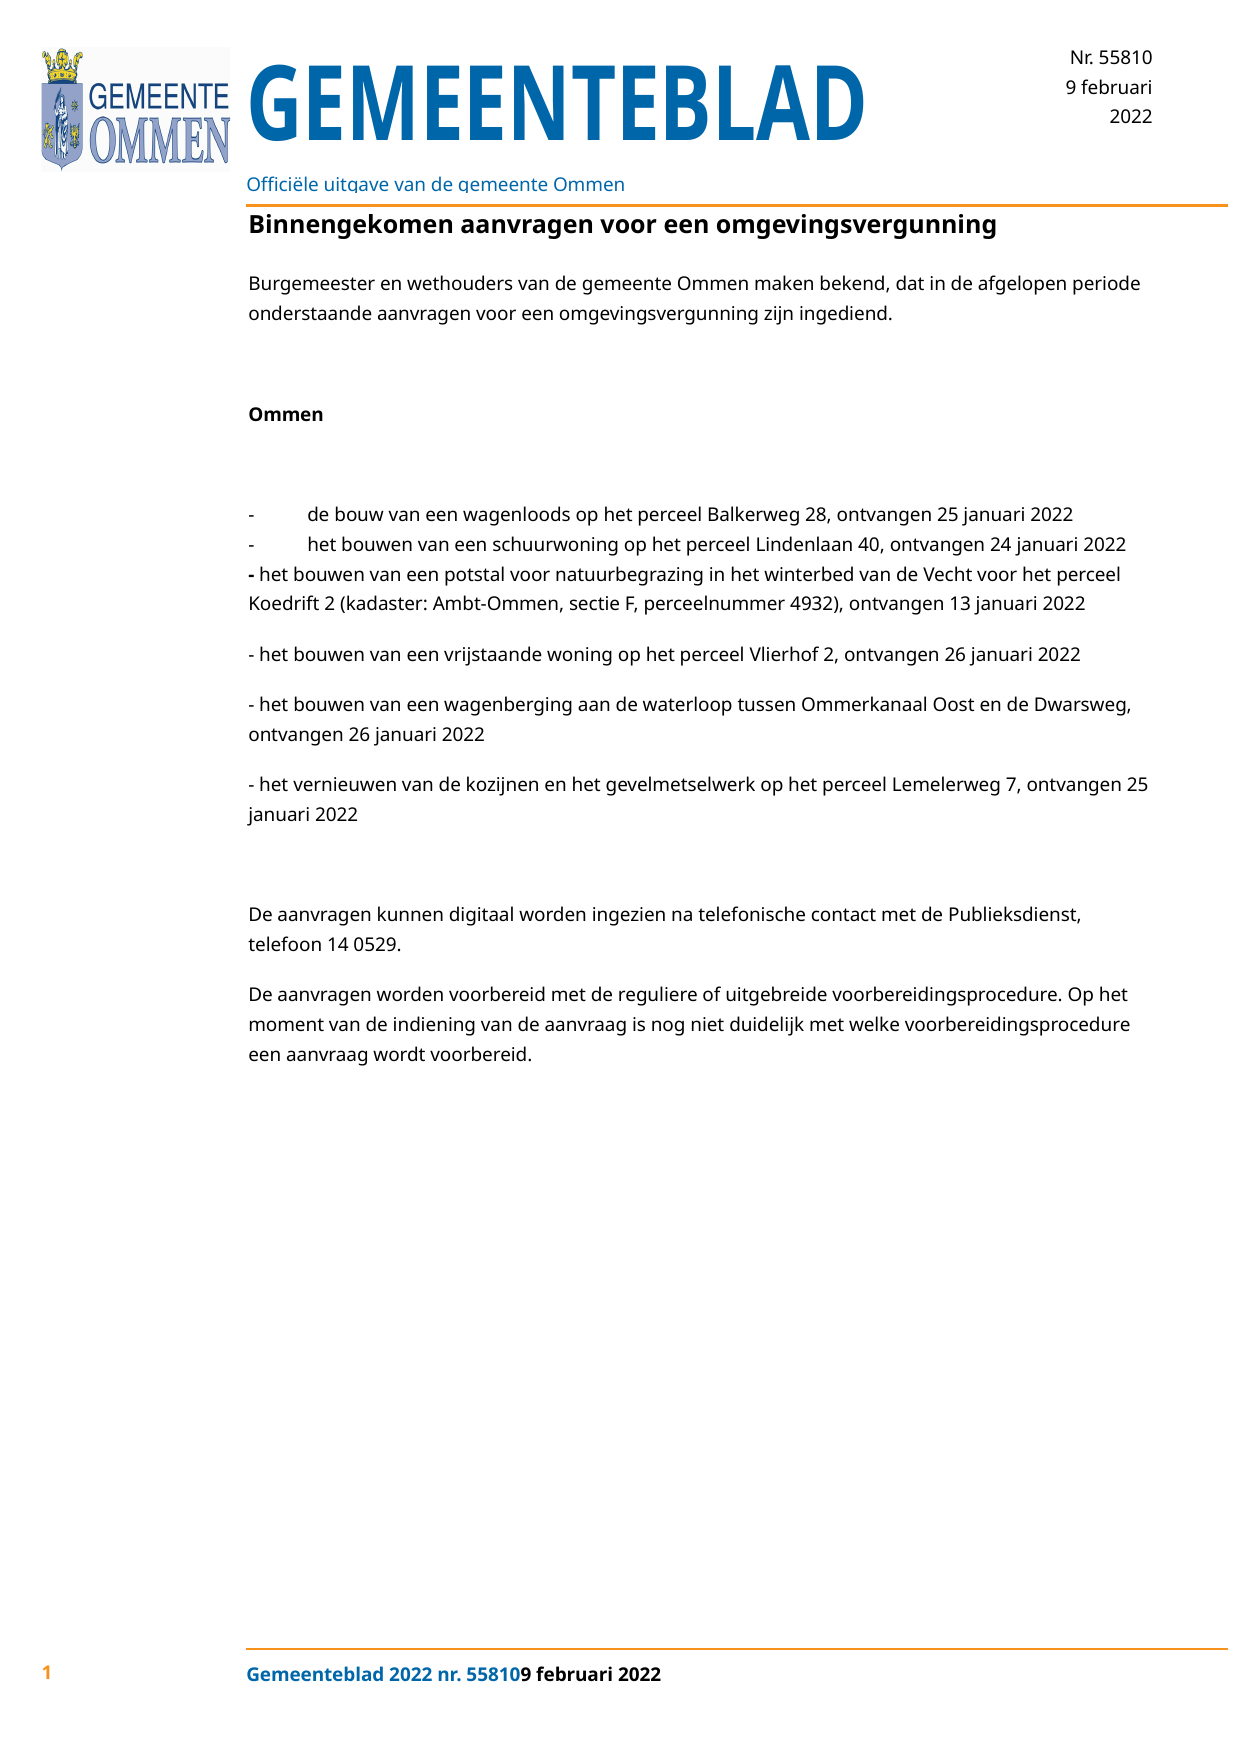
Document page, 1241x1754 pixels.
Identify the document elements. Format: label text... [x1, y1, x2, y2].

text - het bouwen van een wagenberging aan de waterloop tussen Ommerkanaal Oost en de Dwarsweg, ontvangen 26 januari 2022 [248, 691, 1152, 746]
text Binnengekomen aanvragen voor een omgevingsvergunning [248, 207, 1152, 241]
picture [41, 47, 231, 172]
text - het vernieuwen van de kozijnen en het gevelmetselwerk op het perceel Lemelerweg 7, ontvangen 25 januari 2022 [248, 771, 1152, 826]
list de bouw van een wagenloods op het perceel Balkerweg 28, ontvangen 25 januari 2022 [248, 502, 1152, 527]
text - het bouwen van een vrijstaande woning op het perceel Vlierhof 2, ontvangen 26 januari 2022 [248, 641, 1152, 666]
text De aanvragen kunnen digitaal worden ingezien na telefonische contact met de Publieksdienst, telefoon 14 0529. [248, 902, 1152, 957]
text De aanvragen worden voorbereid met de reguliere of uitgebreide voorbereidingsprocedure. Op het moment van de indiening van de aanvraag is nog niet duidelijk met welke voorbereidingsprocedure een aanvraag wordt voorbereid. [248, 982, 1152, 1066]
list het bouwen van een schuurwoning op het perceel Lindenlaan 40, ontvangen 24 januari 2022 [248, 531, 1152, 557]
text Burgemeester en wethouders van de gemeente Ommen maken bekend, dat in de afgelopen periode onderstaande aanvragen voor een omgevingsvergunning zijn ingediend. [248, 270, 1152, 326]
text - het bouwen van een potstal voor natuurbegrazing in het winterbed van de Vecht voor het perceel Koedrift 2 (kadaster: Ambt-Ommen, sectie F, perceelnummer 4932), ontvangen 13 januari 2022 [248, 561, 1152, 616]
text Ommen [248, 401, 1152, 426]
